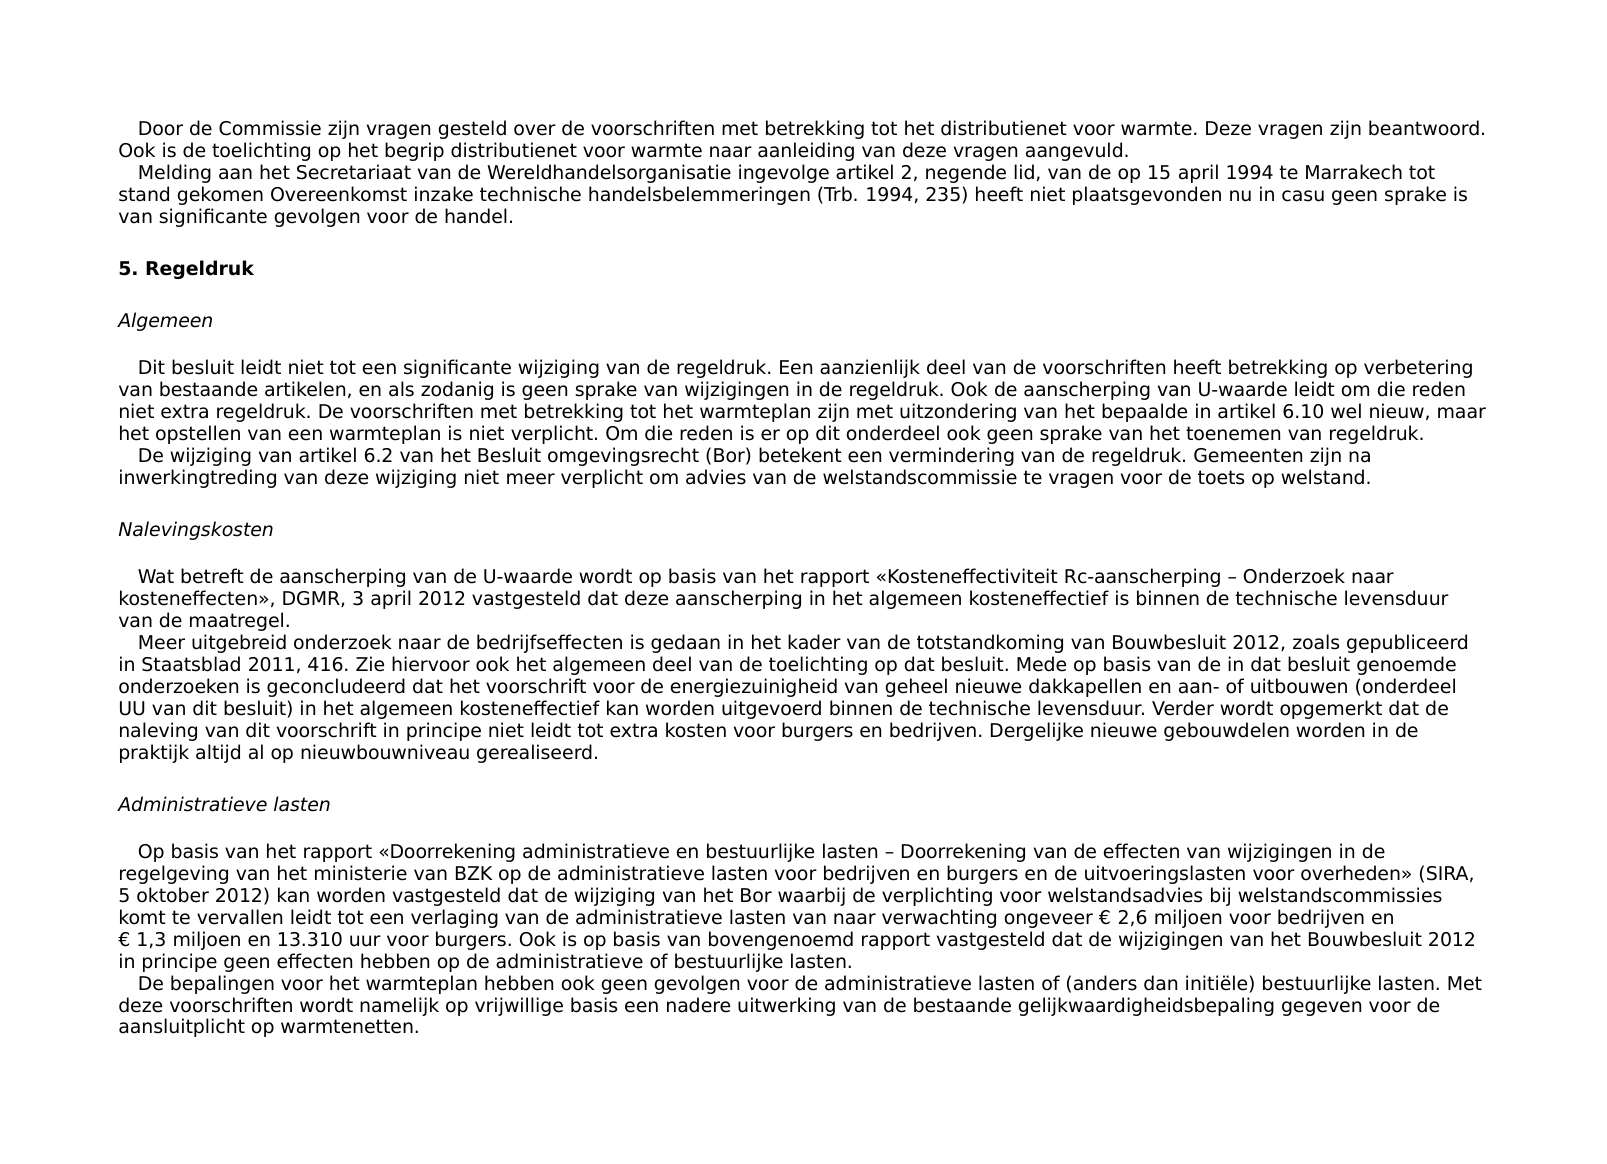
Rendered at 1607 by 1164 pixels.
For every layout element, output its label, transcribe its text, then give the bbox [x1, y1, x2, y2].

text De bepalingen voor het warmteplan hebben ook geen gevolgen voor de administratieve lasten of (anders dan initiële) bestuurlijke lasten. Met deze voorschriften wordt namelijk op vrijwillige basis een nadere uitwerking van de bestaande gelijkwaardigheidsbepaling gegeven voor de aansluitplicht op warmtenetten. [118, 972, 1488, 1038]
text Wat betreft de aanscherping van de U-waarde wordt op basis van het rapport «Kosteneffectiviteit Rc-aanscherping – Onderzoek naar kosteneffecten», DGMR, 3 april 2012 vastgesteld dat deze aanscherping in het algemeen kosteneffectief is binnen de technische levensduur van de maatregel. [118, 566, 1488, 632]
subtitle 5. Regeldruk [118, 258, 1488, 280]
subtitle Administratieve lasten [118, 794, 1488, 816]
text Melding aan het Secretariaat van de Wereldhandelsorganisatie ingevolge artikel 2, negende lid, van de op 15 april 1994 te Marrakech tot stand gekomen Overeenkomst inzake technische handelsbelemmeringen (Trb. 1994, 235) heeft niet plaatsgevonden nu in casu geen sprake is van significante gevolgen voor de handel. [118, 162, 1488, 228]
text Op basis van het rapport «Doorrekening administratieve en bestuurlijke lasten – Doorrekening van de effecten van wijzigingen in de regelgeving van het ministerie van BZK op de administratieve lasten voor bedrijven en burgers en de uitvoeringslasten voor overheden» (SIRA, 5 oktober 2012) kan worden vastgesteld dat de wijziging van het Bor waarbij de verplichting voor welstandsadvies bij welstandscommissies komt te vervallen leidt tot een verlaging van de administratieve lasten van naar verwachting ongeveer € 2,6 miljoen voor bedrijven en € 1,3 miljoen en 13.310 uur voor burgers. Ook is op basis van bovengenoemd rapport vastgesteld dat de wijzigingen van het Bouwbesluit 2012 in principe geen effecten hebben op de administratieve of bestuurlijke lasten. [118, 841, 1488, 972]
text Meer uitgebreid onderzoek naar de bedrijfseffecten is gedaan in het kader van de totstandkoming van Bouwbesluit 2012, zoals gepubliceerd in Staatsblad 2011, 416. Zie hiervoor ook het algemeen deel van de toelichting op dat besluit. Mede op basis van de in dat besluit genoemde onderzoeken is geconcludeerd dat het voorschrift voor de energiezuinigheid van geheel nieuwe dakkapellen en aan- of uitbouwen (onderdeel UU van dit besluit) in het algemeen kosteneffectief kan worden uitgevoerd binnen de technische levensduur. Verder wordt opgemerkt dat de naleving van dit voorschrift in principe niet leidt tot extra kosten voor burgers en bedrijven. Dergelijke nieuwe gebouwdelen worden in de praktijk altijd al op nieuwbouwniveau gerealiseerd. [118, 632, 1488, 764]
subtitle Nalevingskosten [118, 519, 1488, 541]
text Door de Commissie zijn vragen gesteld over de voorschriften met betrekking tot het distributienet voor warmte. Deze vragen zijn beantwoord. Ook is de toelichting op het begrip distributienet voor warmte naar aanleiding van deze vragen aangevuld. [118, 118, 1488, 162]
text Dit besluit leidt niet tot een significante wijziging van de regeldruk. Een aanzienlijk deel van de voorschriften heeft betrekking op verbetering van bestaande artikelen, en als zodanig is geen sprake van wijzigingen in de regeldruk. Ook de aanscherping van U-waarde leidt om die reden niet extra regeldruk. De voorschriften met betrekking tot het warmteplan zijn met uitzondering van het bepaalde in artikel 6.10 wel nieuw, maar het opstellen van een warmteplan is niet verplicht. Om die reden is er op dit onderdeel ook geen sprake van het toenemen van regeldruk. [118, 357, 1488, 445]
subtitle Algemeen [118, 310, 1488, 332]
text De wijziging van artikel 6.2 van het Besluit omgevingsrecht (Bor) betekent een vermindering van de regeldruk. Gemeenten zijn na inwerkingtreding van deze wijziging niet meer verplicht om advies van de welstandscommissie te vragen voor de toets op welstand. [118, 445, 1488, 489]
